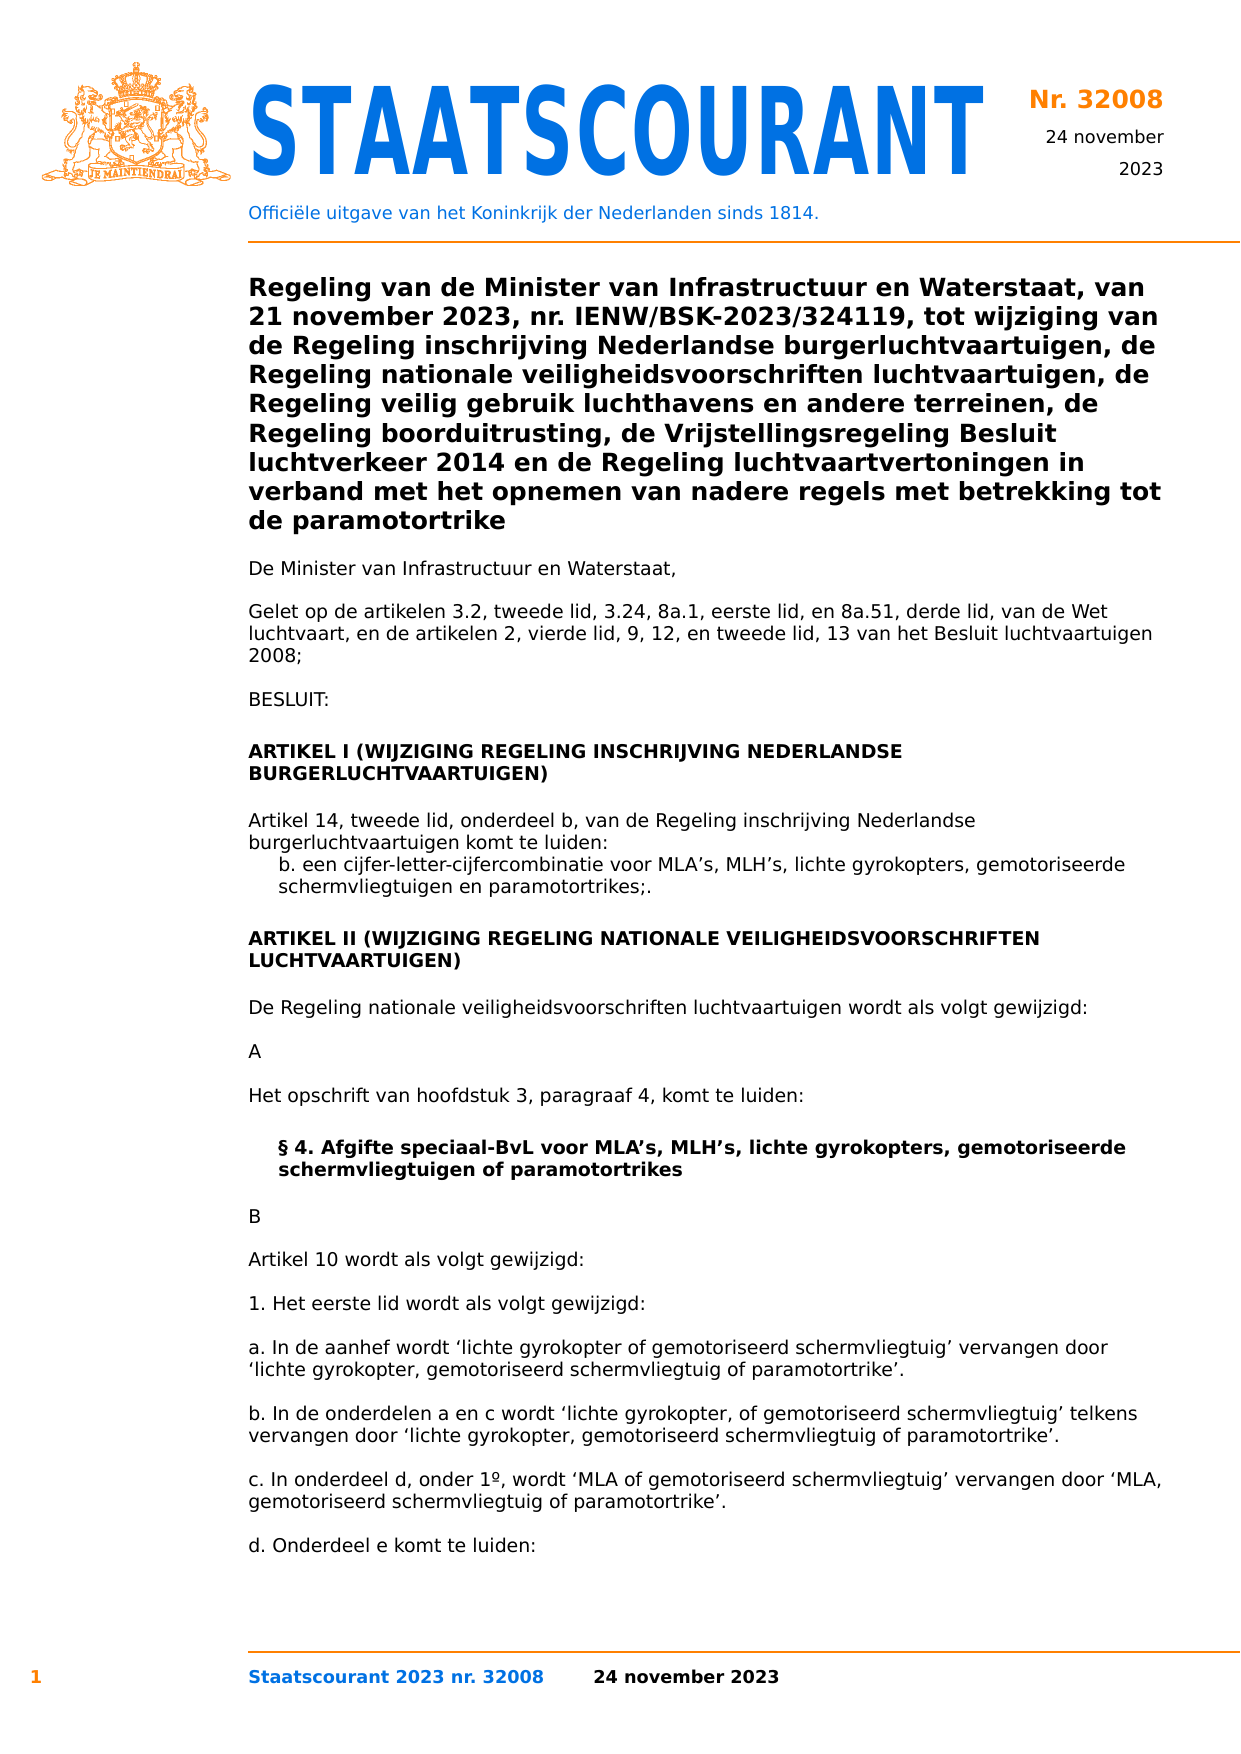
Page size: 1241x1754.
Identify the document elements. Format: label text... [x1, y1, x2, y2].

subtitle ARTIKEL I (WIJZIGING REGELING INSCHRIJVING NEDERLANDSE BURGERLUCHTVAARTUIGEN) [248, 741, 1163, 785]
text Het opschrift van hoofdstuk 3, paragraaf 4, komt te luiden: [248, 1084, 1163, 1107]
text Artikel 14, tweede lid, onderdeel b, van de Regeling inschrijving Nederlandse burgerluchtvaartuigen komt te luiden: [248, 810, 1163, 854]
table_cell Officiële uitgave van het Koninkrijk der Nederlanden sinds 1814. [248, 203, 1240, 241]
text BESLUIT: [248, 689, 1163, 711]
text De Minister van Infrastructuur en Waterstaat, [248, 557, 1163, 579]
table_header [25, 62, 248, 241]
text b. In de onderdelen a en c wordt ‘lichte gyrokopter, of gemotoriseerd schermvliegtuig’ telkens vervangen door ‘lichte gyrokopter, gemotoriseerd schermvliegtuig of paramotortrike’. [248, 1403, 1163, 1447]
table_cell 24 november [998, 121, 1240, 153]
text d. Onderdeel e komt te luiden: [248, 1534, 1163, 1557]
table_cell 2023 [998, 153, 1240, 203]
picture [41, 62, 231, 186]
text Artikel 10 wordt als volgt gewijzigd: [248, 1249, 1163, 1271]
table_header Nr. 32008 [998, 62, 1240, 121]
subtitle § 4. Afgifte speciaal-BvL voor MLA’s, MLH’s, lichte gyrokopters, gemotoriseerde schermvliegtuigen of paramotortrikes [278, 1137, 1163, 1181]
text c. In onderdeel d, onder 1º, wordt ‘MLA of gemotoriseerd schermvliegtuig’ vervangen door ‘MLA, gemotoriseerd schermvliegtuig of paramotortrike’. [248, 1469, 1163, 1513]
text a. In de aanhef wordt ‘lichte gyrokopter of gemotoriseerd schermvliegtuig’ vervangen door ‘lichte gyrokopter, gemotoriseerd schermvliegtuig of paramotortrike’. [248, 1337, 1163, 1381]
text Gelet op de artikelen 3.2, tweede lid, 3.24, 8a.1, eerste lid, en 8a.51, derde lid, van de Wet luchtvaart, en de artikelen 2, vierde lid, 9, 12, en tweede lid, 13 van het Besluit luchtvaartuigen 2008; [248, 601, 1163, 667]
text b. een cijfer-letter-cijfercombinatie voor MLA’s, MLH’s, lichte gyrokopters, gemotoriseerde schermvliegtuigen en paramotortrikes;. [278, 854, 1163, 898]
subtitle ARTIKEL II (WIJZIGING REGELING NATIONALE VEILIGHEIDSVOORSCHRIFTEN LUCHTVAARTUIGEN) [248, 928, 1163, 972]
table_header STAATSCOURANT [248, 62, 998, 203]
text 1. Het eerste lid wordt als volgt gewijzigd: [248, 1293, 1163, 1315]
text A [248, 1041, 1163, 1063]
subtitle Regeling van de Minister van Infrastructuur en Waterstaat, van 21 november 2023, nr. IENW/BSK-2023/324119, tot wijziging van de Regeling inschrijving Nederlandse burgerluchtvaartuigen, de Regeling nationale veiligheidsvoorschriften luchtvaartuigen, de Regeling veilig gebruik luchthavens en andere terreinen, de Regeling boorduitrusting, de Vrijstellingsregeling Besluit luchtverkeer 2014 en de Regeling luchtvaartvertoningen in verband met het opnemen van nadere regels met betrekking tot de paramotortrike [248, 273, 1163, 536]
text B [248, 1206, 1163, 1227]
text De Regeling nationale veiligheidsvoorschriften luchtvaartuigen wordt als volgt gewijzigd: [248, 997, 1163, 1019]
